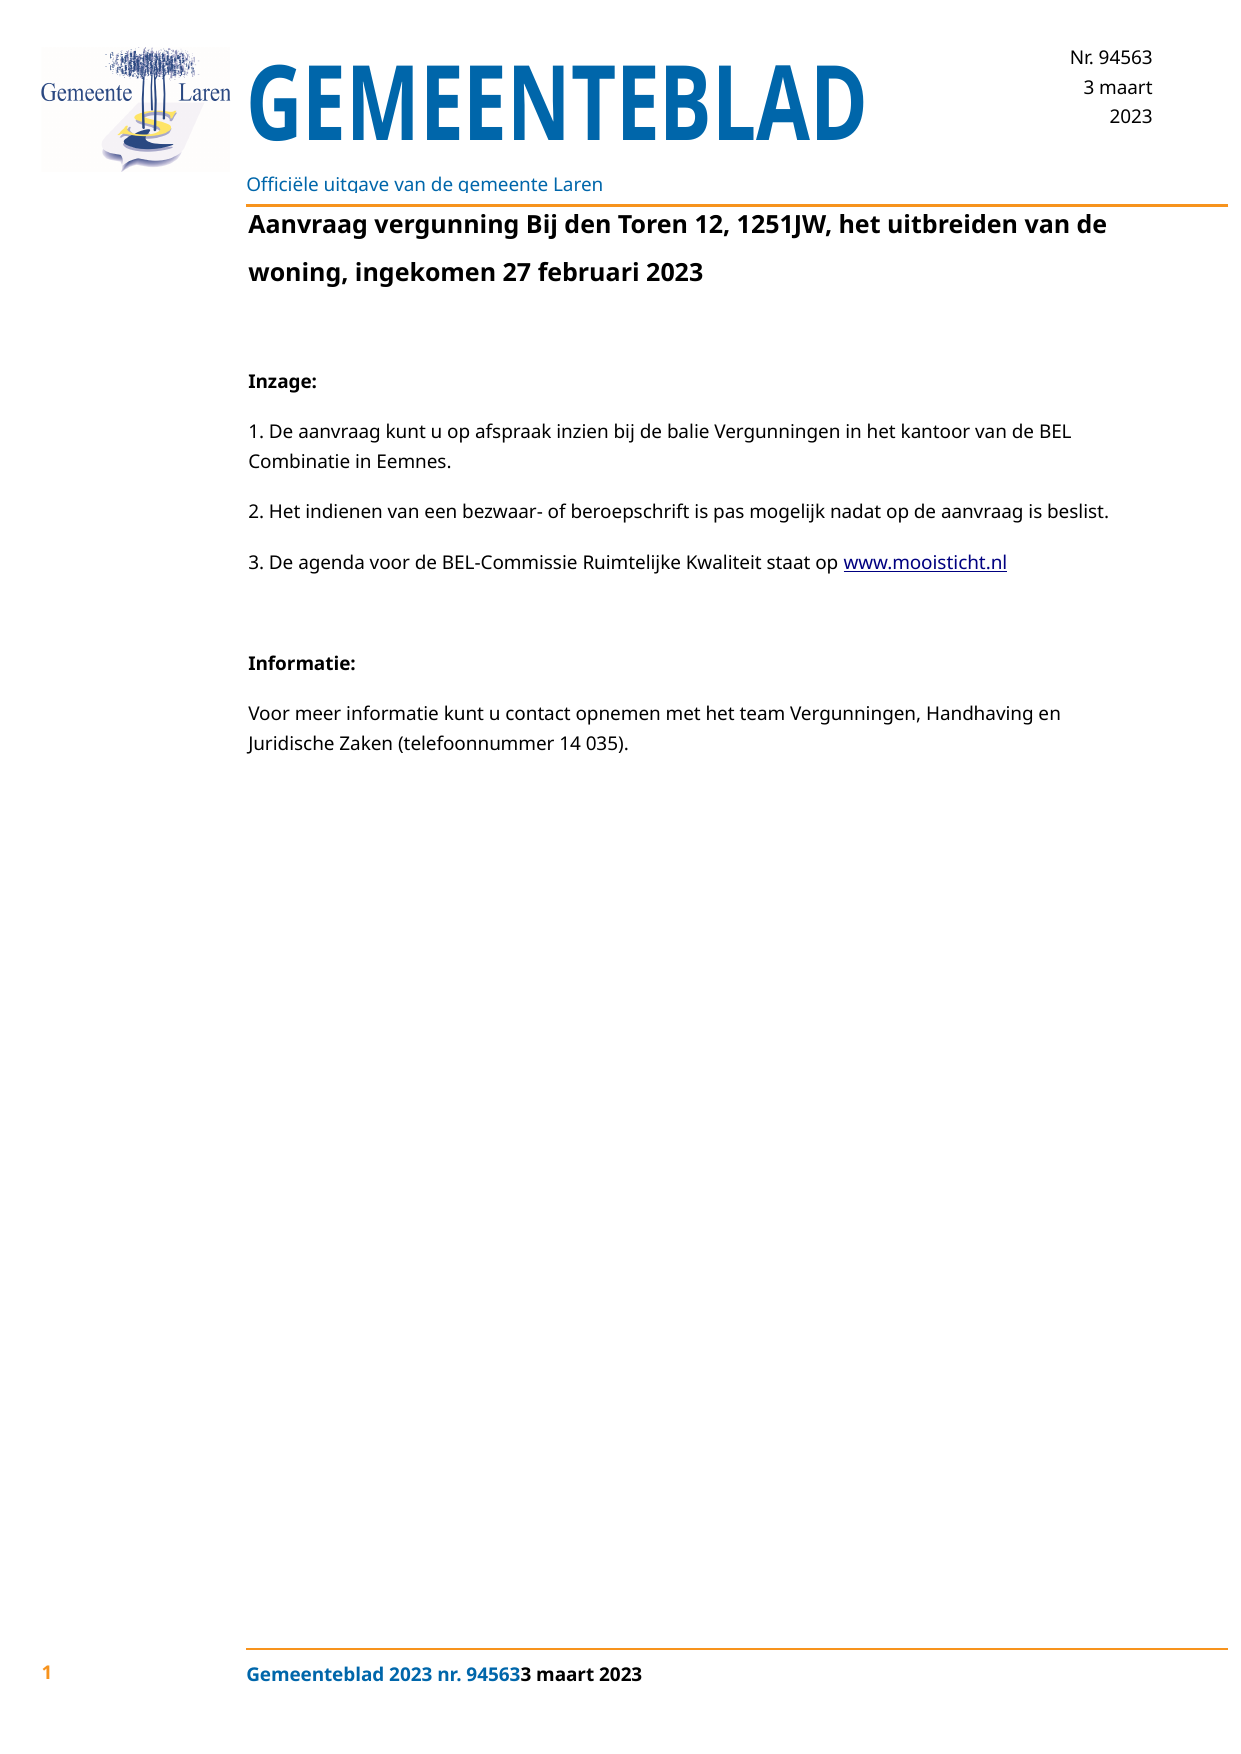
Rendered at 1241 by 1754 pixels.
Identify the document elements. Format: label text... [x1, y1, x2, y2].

text Inzage: [248, 368, 1152, 394]
text Aanvraag vergunning Bij den Toren 12, 1251JW, het uitbreiden van de woning, ingekomen 27 februari 2023 [248, 207, 1152, 288]
text 2. Het indienen van een bezwaar- of beroepschrift is pas mogelijk nadat op de aanvraag is beslist. [248, 499, 1152, 524]
text 3. De agenda voor de BEL-Commissie Ruimtelijke Kwaliteit staat op www.mooisticht.nl [248, 549, 1152, 575]
text 1. De aanvraag kunt u op afspraak inzien bij de balie Vergunningen in het kantoor van de BEL Combinatie in Eemnes. [248, 419, 1152, 474]
text Informatie: [248, 650, 1152, 676]
picture [41, 47, 231, 172]
text Voor meer informatie kunt u contact opnemen met het team Vergunningen, Handhaving en Juridische Zaken (telefoonnummer 14 035). [248, 700, 1152, 756]
